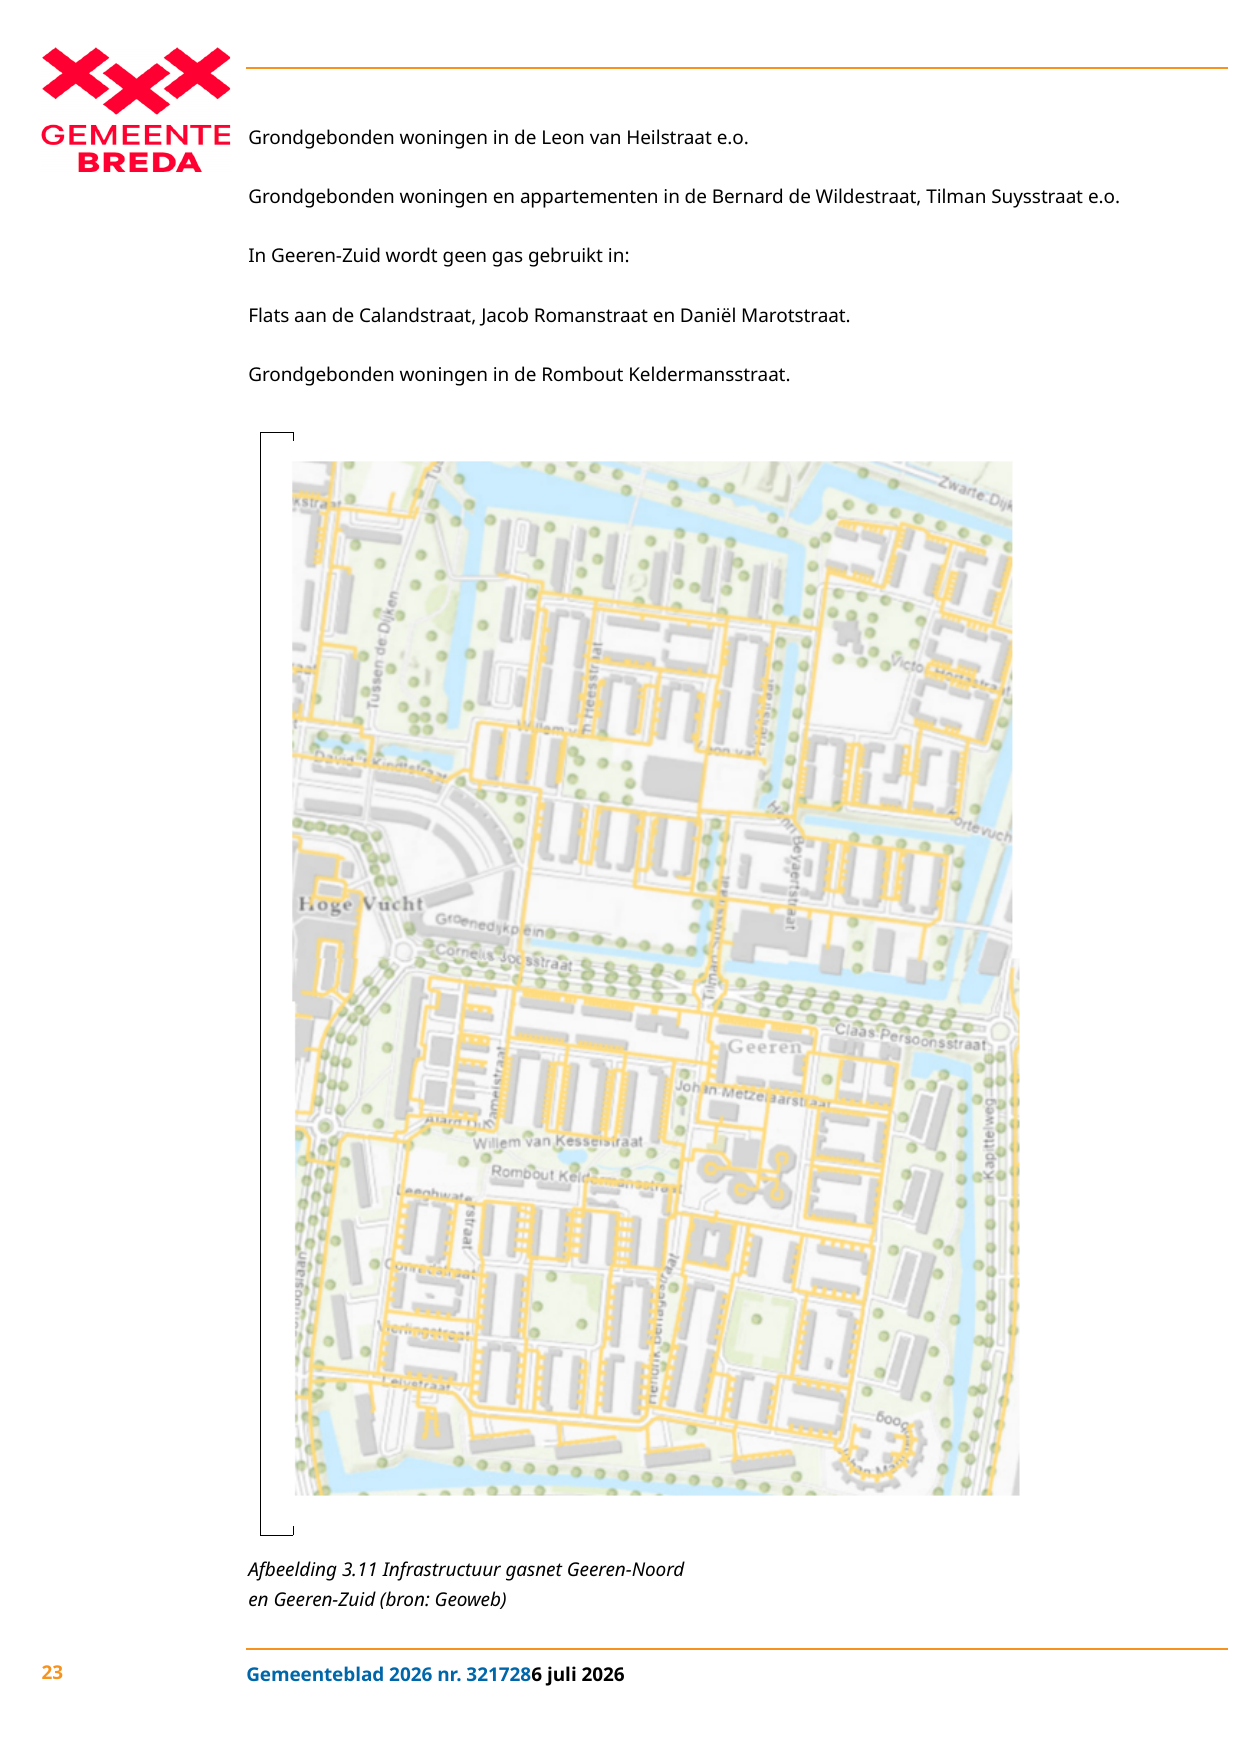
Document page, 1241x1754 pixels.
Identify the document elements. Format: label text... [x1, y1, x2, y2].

text In Geeren-Zuid wordt geen gas gebruikt in: [248, 243, 1152, 268]
picture [268, 441, 1037, 1526]
text Afbeelding 3.11 Infrastructuur gasnet Geeren-Noord [248, 1556, 1152, 1582]
text Flats aan de Calandstraat, Jacob Romanstraat en Daniël Marotstraat. [248, 302, 1152, 328]
picture [41, 47, 231, 172]
text en Geeren-Zuid (bron: Geoweb) [248, 1586, 1152, 1611]
text Grondgebonden woningen in de Leon van Heilstraat e.o. [248, 124, 1152, 150]
text Grondgebonden woningen in de Rombout Keldermansstraat. [248, 361, 1152, 387]
text Grondgebonden woningen en appartementen in de Bernard de Wildestraat, Tilman Suysstraat e.o. [248, 183, 1152, 209]
